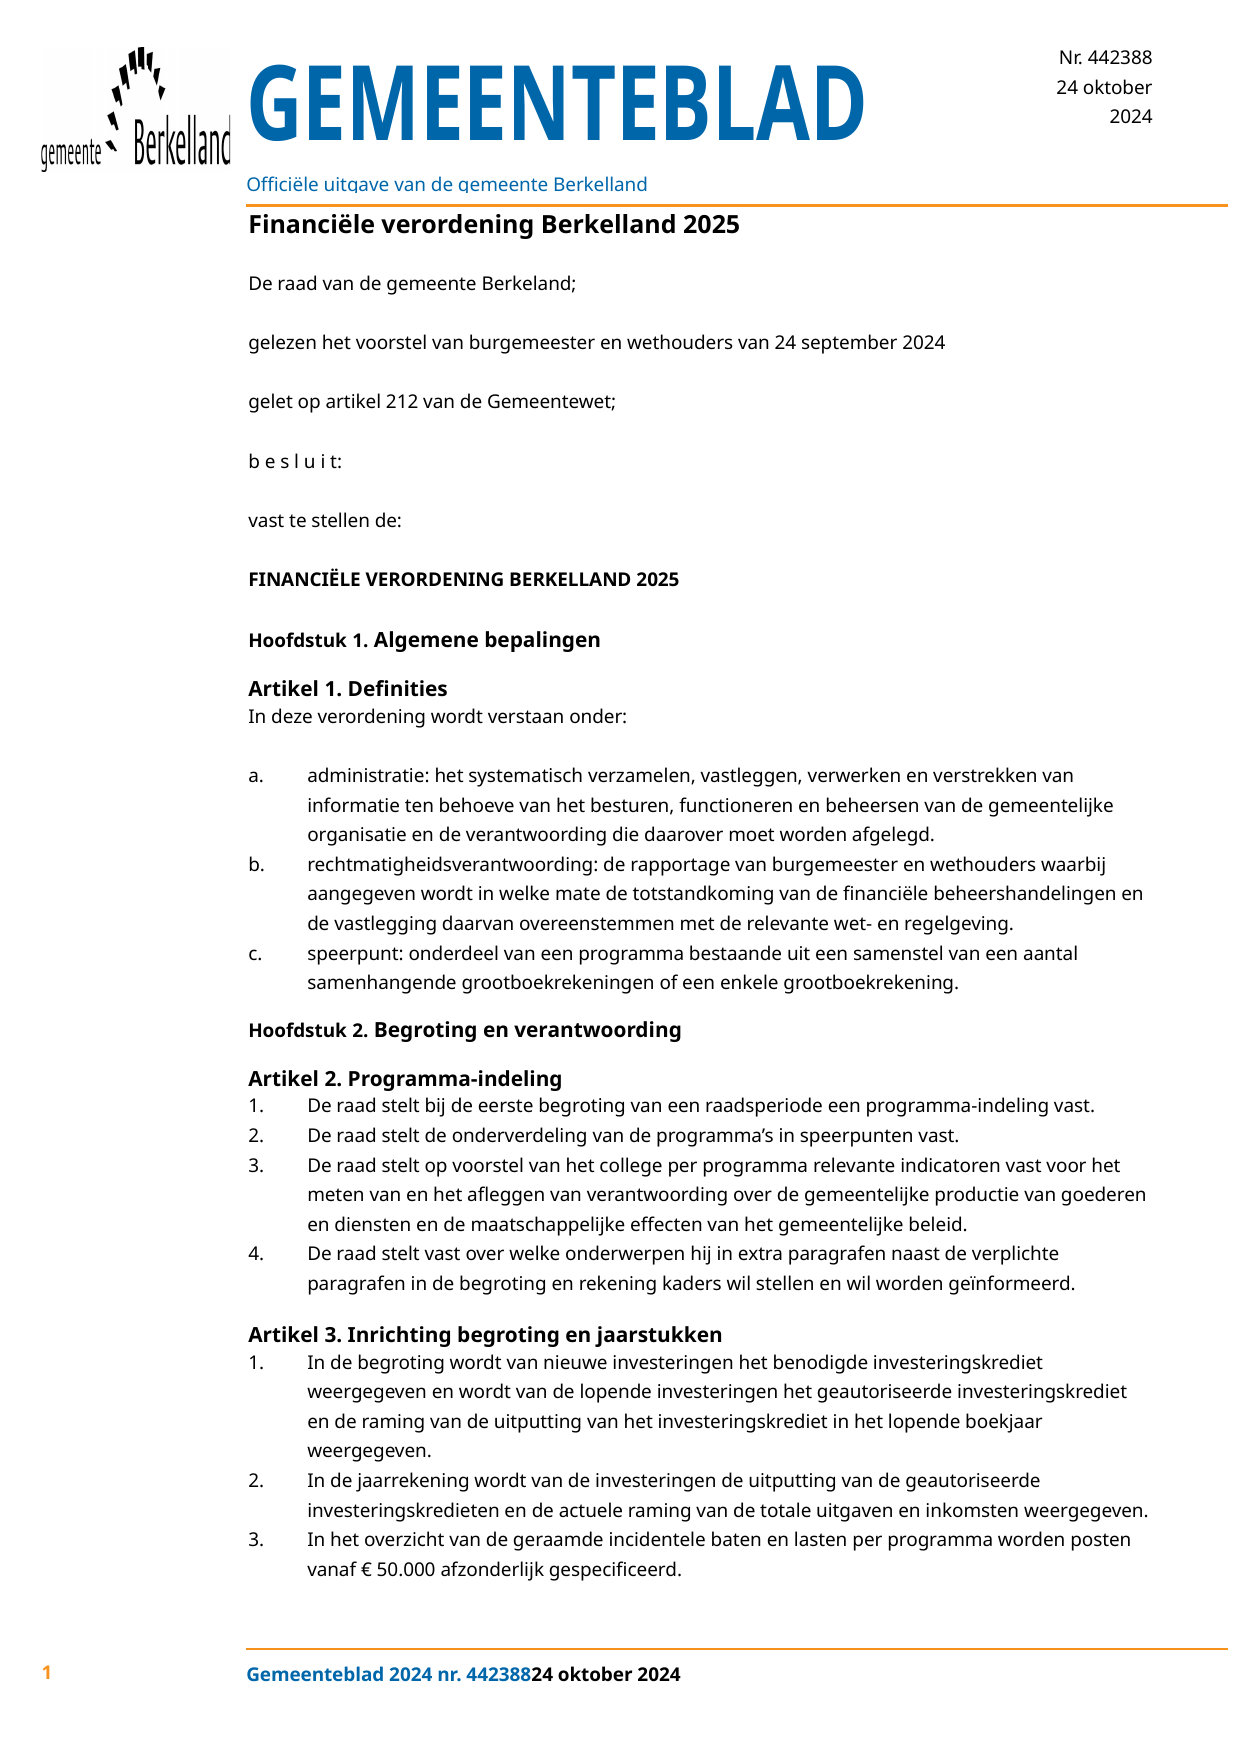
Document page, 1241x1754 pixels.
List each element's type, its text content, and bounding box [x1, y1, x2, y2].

list rechtmatigheidsverantwoording: de rapportage van burgemeester en wethouders waarbij aangegeven wordt in welke mate de totstandkoming van de financiële beheershandelingen en de vastlegging daarvan overeenstemmen met de relevante wet- en regelgeving. [248, 851, 1152, 936]
text vast te stellen de: [248, 507, 1152, 533]
text Hoofdstuk 2. Begroting en verantwoording [248, 1015, 1152, 1043]
text gelezen het voorstel van burgemeester en wethouders van 24 september 2024 [248, 329, 1152, 355]
list In het overzicht van de geraamde incidentele baten en lasten per programma worden posten vanaf € 50.000 afzonderlijk gespecificeerd. [248, 1526, 1152, 1582]
text Financiële verordening Berkelland 2025 [248, 207, 1152, 241]
text Artikel 1. Definities [248, 674, 1152, 703]
text Artikel 3. Inrichting begroting en jaarstukken [248, 1321, 1152, 1349]
list administratie: het systematisch verzamelen, vastleggen, verwerken en verstrekken van informatie ten behoeve van het besturen, functioneren en beheersen van de gemeentelijke organisatie en de verantwoording die daarover moet worden afgelegd. [248, 762, 1152, 847]
list De raad stelt de onderverdeling van de programma’s in speerpunten vast. [248, 1122, 1152, 1148]
text FINANCIËLE VERORDENING BERKELLAND 2025 [248, 566, 1152, 592]
list In de begroting wordt van nieuwe investeringen het benodigde investeringskrediet weergegeven en wordt van de lopende investeringen het geautoriseerde investeringskrediet en de raming van de uitputting van het investeringskrediet in het lopende boekjaar weergegeven. [248, 1349, 1152, 1463]
list In de jaarrekening wordt van de investeringen de uitputting van de geautoriseerde investeringskredieten en de actuele raming van de totale uitgaven en inkomsten weergegeven. [248, 1467, 1152, 1523]
text b e s l u i t: [248, 448, 1152, 473]
text Artikel 2. Programma-indeling [248, 1064, 1152, 1093]
text In deze verordening wordt verstaan onder: [248, 703, 1152, 729]
picture [41, 47, 231, 172]
list De raad stelt op voorstel van het college per programma relevante indicatoren vast voor het meten van en het afleggen van verantwoording over de gemeentelijke productie van goederen en diensten en de maatschappelijke effecten van het gemeentelijke beleid. [248, 1152, 1152, 1237]
text Hoofdstuk 1. Algemene bepalingen [248, 625, 1152, 654]
text De raad van de gemeente Berkeland; [248, 270, 1152, 296]
list De raad stelt vast over welke onderwerpen hij in extra paragrafen naast de verplichte paragrafen in de begroting en rekening kaders wil stellen en wil worden geïnformeerd. [248, 1241, 1152, 1296]
list De raad stelt bij de eerste begroting van een raadsperiode een programma-indeling vast. [248, 1093, 1152, 1118]
list speerpunt: onderdeel van een programma bestaande uit een samenstel van een aantal samenhangende grootboekrekeningen of een enkele grootboekrekening. [248, 940, 1152, 995]
text gelet op artikel 212 van de Gemeentewet; [248, 389, 1152, 414]
